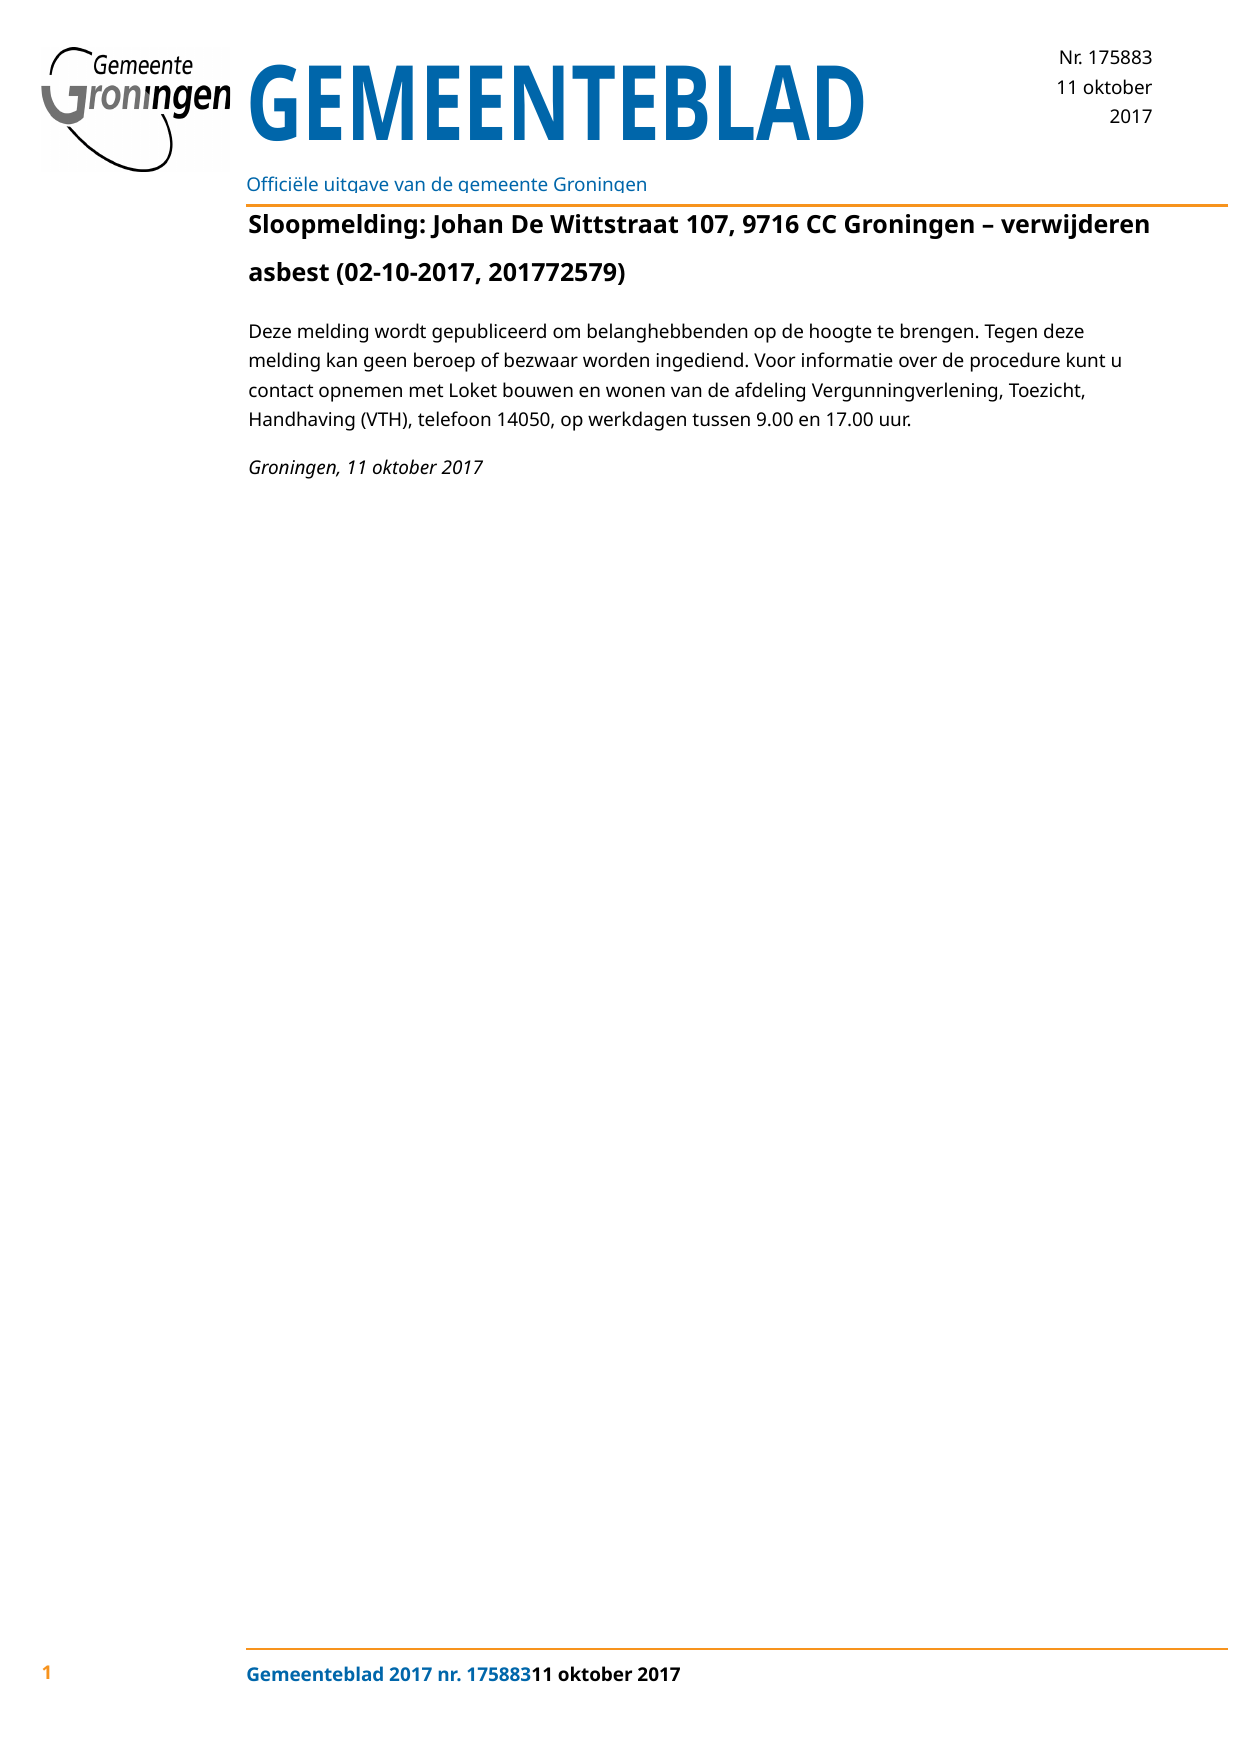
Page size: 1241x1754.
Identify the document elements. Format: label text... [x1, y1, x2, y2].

picture [41, 47, 231, 172]
text Deze melding wordt gepubliceerd om belanghebbenden op de hoogte te brengen. Tegen deze melding kan geen beroep of bezwaar worden ingediend. Voor informatie over de procedure kunt u contact opnemen met Loket bouwen en wonen van de afdeling Vergunningverlening, Toezicht, Handhaving (VTH), telefoon 14050, op werkdagen tussen 9.00 en 17.00 uur. [248, 318, 1152, 432]
text Sloopmelding: Johan De Wittstraat 107, 9716 CC Groningen – verwijderen asbest (02-10-2017, 201772579) [248, 207, 1152, 288]
text Groningen, 11 oktober 2017 [248, 454, 1152, 480]
